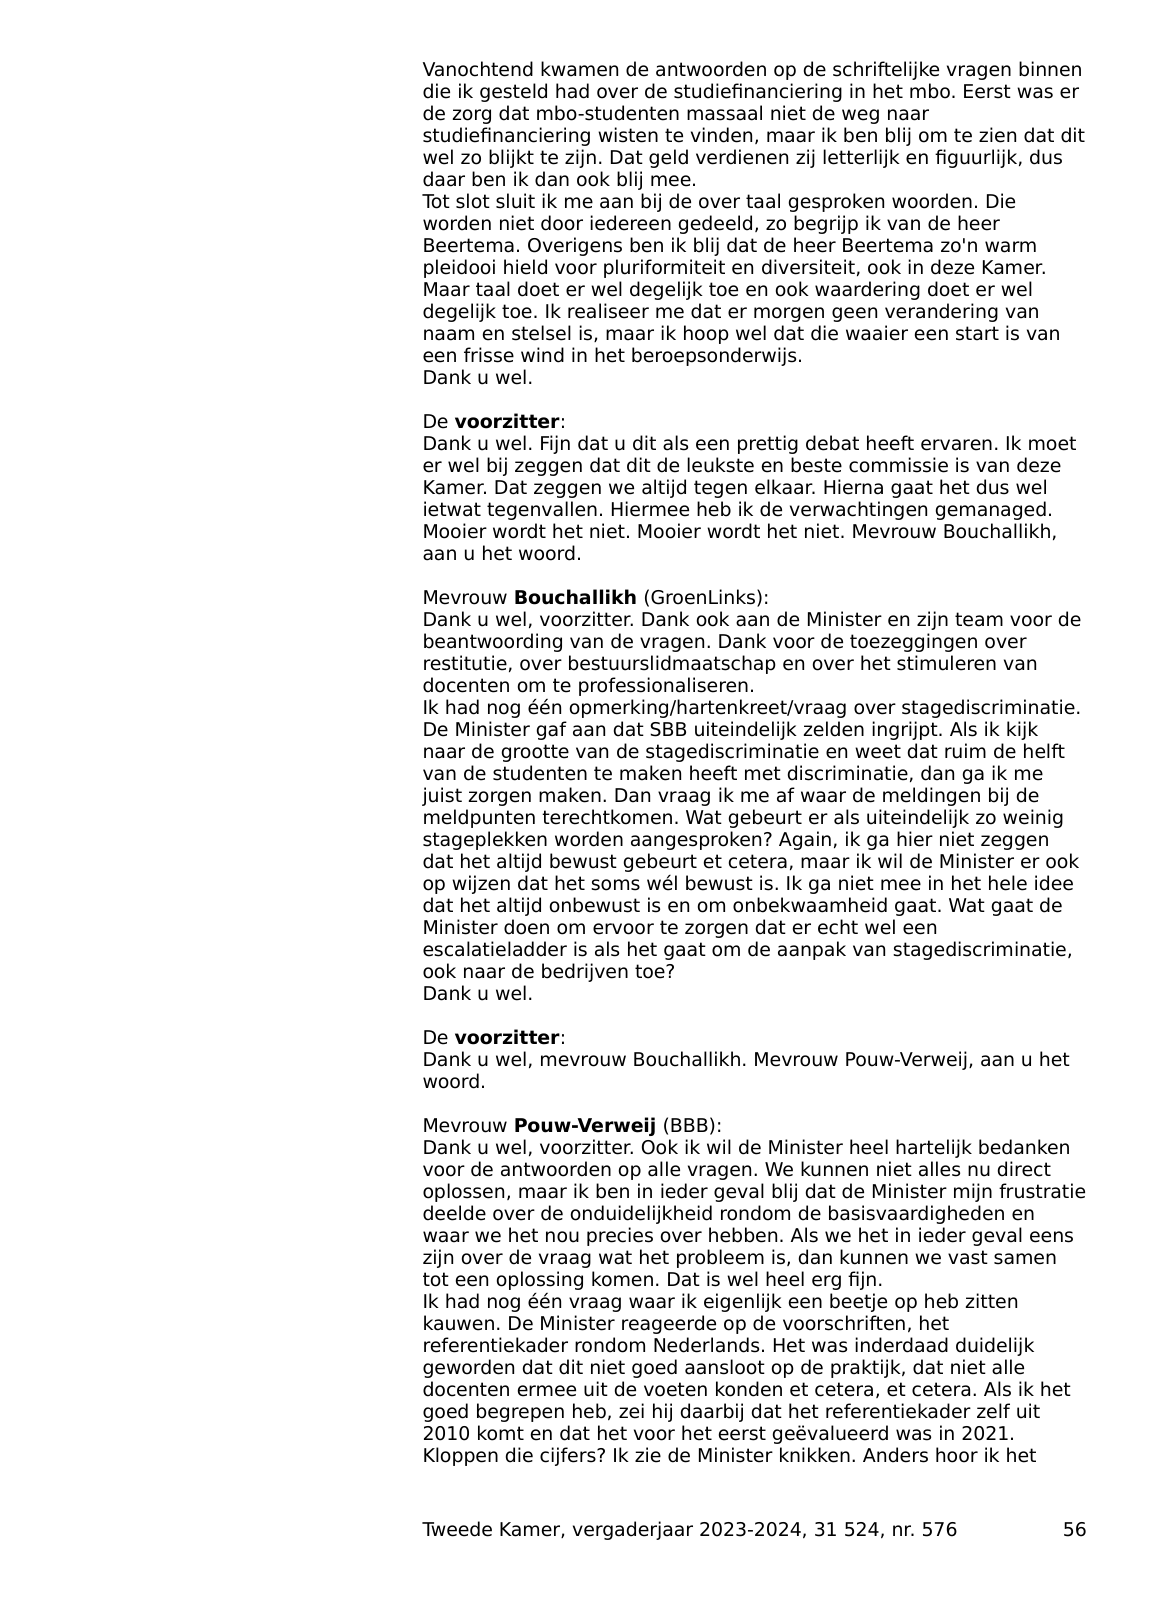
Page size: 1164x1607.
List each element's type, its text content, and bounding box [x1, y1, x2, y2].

text Mevrouw Bouchallikh (GroenLinks): [422, 587, 1087, 609]
text De voorzitter: [422, 1027, 1087, 1049]
text Ik had nog één vraag waar ik eigenlijk een beetje op heb zitten kauwen. De Minister reageerde op de voorschriften, het referentiekader rondom Nederlands. Het was inderdaad duidelijk geworden dat dit niet goed aansloot op de praktijk, dat niet alle docenten ermee uit de voeten konden et cetera, et cetera. Als ik het goed begrepen heb, zei hij daarbij dat het referentiekader zelf uit 2010 komt en dat het voor het eerst geëvalueerd was in 2021. Kloppen die cijfers? Ik zie de Minister knikken. Anders hoor ik het [422, 1291, 1087, 1467]
text Dank u wel. Fijn dat u dit als een prettig debat heeft ervaren. Ik moet er wel bij zeggen dat dit de leukste en beste commissie is van deze Kamer. Dat zeggen we altijd tegen elkaar. Hierna gaat het dus wel ietwat tegenvallen. Hiermee heb ik de verwachtingen gemanaged. Mooier wordt het niet. Mooier wordt het niet. Mevrouw Bouchallikh, aan u het woord. [422, 433, 1087, 565]
text Dank u wel, mevrouw Bouchallikh. Mevrouw Pouw-Verweij, aan u het woord. [422, 1049, 1087, 1093]
text De voorzitter: [422, 411, 1087, 433]
text Mevrouw Pouw-Verweij (BBB): [422, 1115, 1087, 1137]
text Vanochtend kwamen de antwoorden op de schriftelijke vragen binnen die ik gesteld had over de studiefinanciering in het mbo. Eerst was er de zorg dat mbo-studenten massaal niet de weg naar studiefinanciering wisten te vinden, maar ik ben blij om te zien dat dit wel zo blijkt te zijn. Dat geld verdienen zij letterlijk en figuurlijk, dus daar ben ik dan ook blij mee. [422, 59, 1087, 191]
text Dank u wel. [422, 983, 1087, 1004]
text Ik had nog één opmerking/hartenkreet/vraag over stagediscriminatie. De Minister gaf aan dat SBB uiteindelijk zelden ingrijpt. Als ik kijk naar de grootte van de stagediscriminatie en weet dat ruim de helft van de studenten te maken heeft met discriminatie, dan ga ik me juist zorgen maken. Dan vraag ik me af waar de meldingen bij de meldpunten terechtkomen. Wat gebeurt er als uiteindelijk zo weinig stageplekken worden aangesproken? Again, ik ga hier niet zeggen dat het altijd bewust gebeurt et cetera, maar ik wil de Minister er ook op wijzen dat het soms wél bewust is. Ik ga niet mee in het hele idee dat het altijd onbewust is en om onbekwaamheid gaat. Wat gaat de Minister doen om ervoor te zorgen dat er echt wel een escalatieladder is als het gaat om de aanpak van stagediscriminatie, ook naar de bedrijven toe? [422, 697, 1087, 983]
text Dank u wel, voorzitter. Ook ik wil de Minister heel hartelijk bedanken voor de antwoorden op alle vragen. We kunnen niet alles nu direct oplossen, maar ik ben in ieder geval blij dat de Minister mijn frustratie deelde over de onduidelijkheid rondom de basisvaardigheden en waar we het nou precies over hebben. Als we het in ieder geval eens zijn over de vraag wat het probleem is, dan kunnen we vast samen tot een oplossing komen. Dat is wel heel erg fijn. [422, 1137, 1087, 1291]
text Dank u wel. [422, 367, 1087, 389]
text Dank u wel, voorzitter. Dank ook aan de Minister en zijn team voor de beantwoording van de vragen. Dank voor de toezeggingen over restitutie, over bestuurslidmaatschap en over het stimuleren van docenten om te professionaliseren. [422, 609, 1087, 697]
text Tot slot sluit ik me aan bij de over taal gesproken woorden. Die worden niet door iedereen gedeeld, zo begrijp ik van de heer Beertema. Overigens ben ik blij dat de heer Beertema zo'n warm pleidooi hield voor pluriformiteit en diversiteit, ook in deze Kamer. Maar taal doet er wel degelijk toe en ook waardering doet er wel degelijk toe. Ik realiseer me dat er morgen geen verandering van naam en stelsel is, maar ik hoop wel dat die waaier een start is van een frisse wind in het beroepsonderwijs. [422, 191, 1087, 367]
